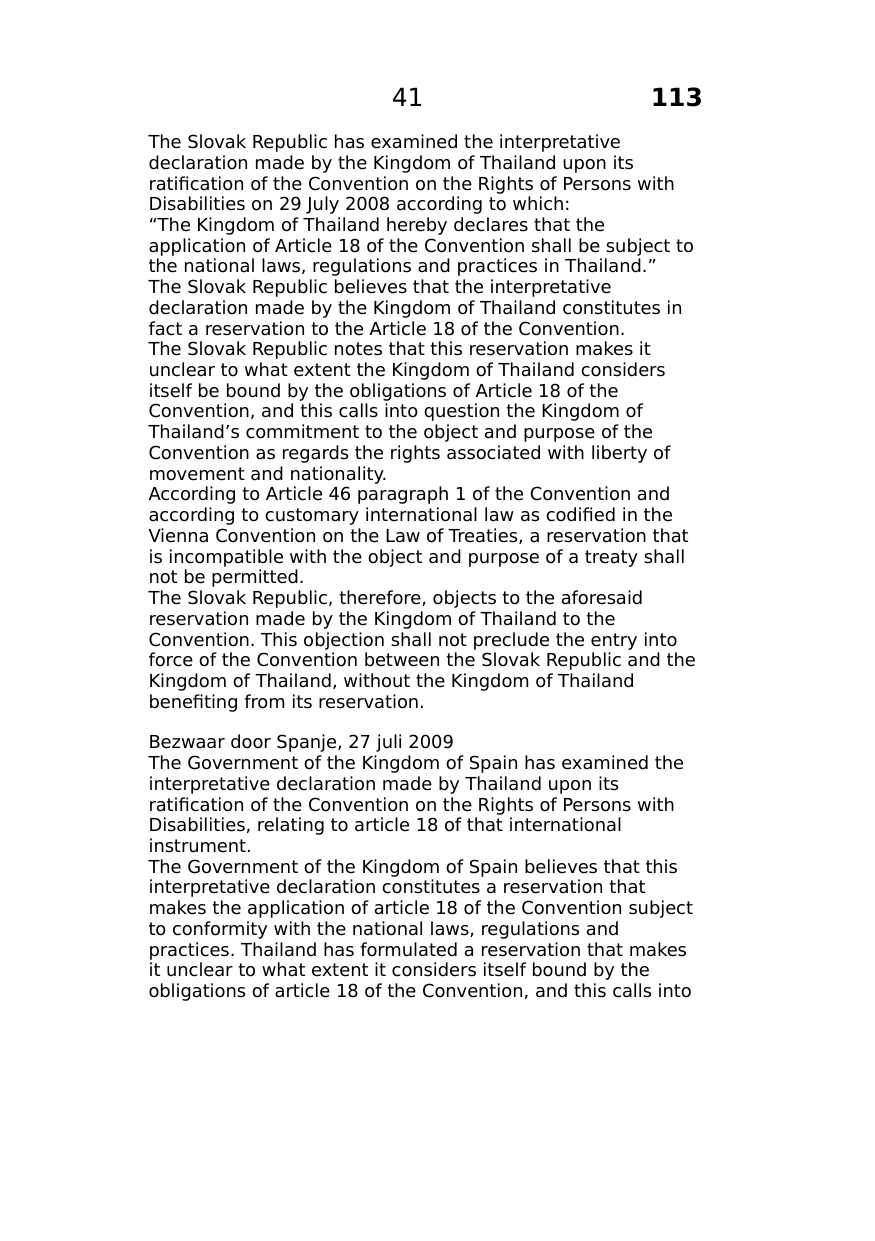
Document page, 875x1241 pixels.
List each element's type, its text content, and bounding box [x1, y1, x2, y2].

text The Government of the Kingdom of Spain has examined the interpretative declaration made by Thailand upon its ratification of the Convention on the Rights of Persons with Disabilities, relating to article 18 of that international instrument. [148, 753, 703, 857]
text According to Article 46 paragraph 1 of the Convention and according to customary international law as codified in the Vienna Convention on the Law of Treaties, a reservation that is incompatible with the object and purpose of a treaty shall not be permitted. [148, 484, 703, 588]
text “The Kingdom of Thailand hereby declares that the application of Article 18 of the Convention shall be subject to the national laws, regulations and practices in Thailand.” [148, 215, 703, 277]
text Bezwaar door Spanje, 27 juli 2009 [148, 732, 703, 753]
text The Slovak Republic has examined the interpretative declaration made by the Kingdom of Thailand upon its ratification of the Convention on the Rights of Persons with Disabilities on 29 July 2008 according to which: [148, 132, 703, 215]
text The Government of the Kingdom of Spain believes that this interpretative declaration constitutes a reservation that makes the application of article 18 of the Convention subject to conformity with the national laws, regulations and practices. Thailand has formulated a reservation that makes it unclear to what extent it considers itself bound by the obligations of article 18 of the Convention, and this calls into [148, 857, 703, 1002]
text The Slovak Republic believes that the interpretative declaration made by the Kingdom of Thailand constitutes in fact a reservation to the Article 18 of the Convention. [148, 277, 703, 339]
text The Slovak Republic notes that this reservation makes it unclear to what extent the Kingdom of Thailand considers itself be bound by the obligations of Article 18 of the Convention, and this calls into question the Kingdom of Thailand’s commitment to the object and purpose of the Convention as regards the rights associated with liberty of movement and nationality. [148, 339, 703, 484]
text The Slovak Republic, therefore, objects to the aforesaid reservation made by the Kingdom of Thailand to the Convention. This objection shall not preclude the entry into force of the Convention between the Slovak Republic and the Kingdom of Thailand, without the Kingdom of Thailand benefiting from its reservation. [148, 588, 703, 712]
